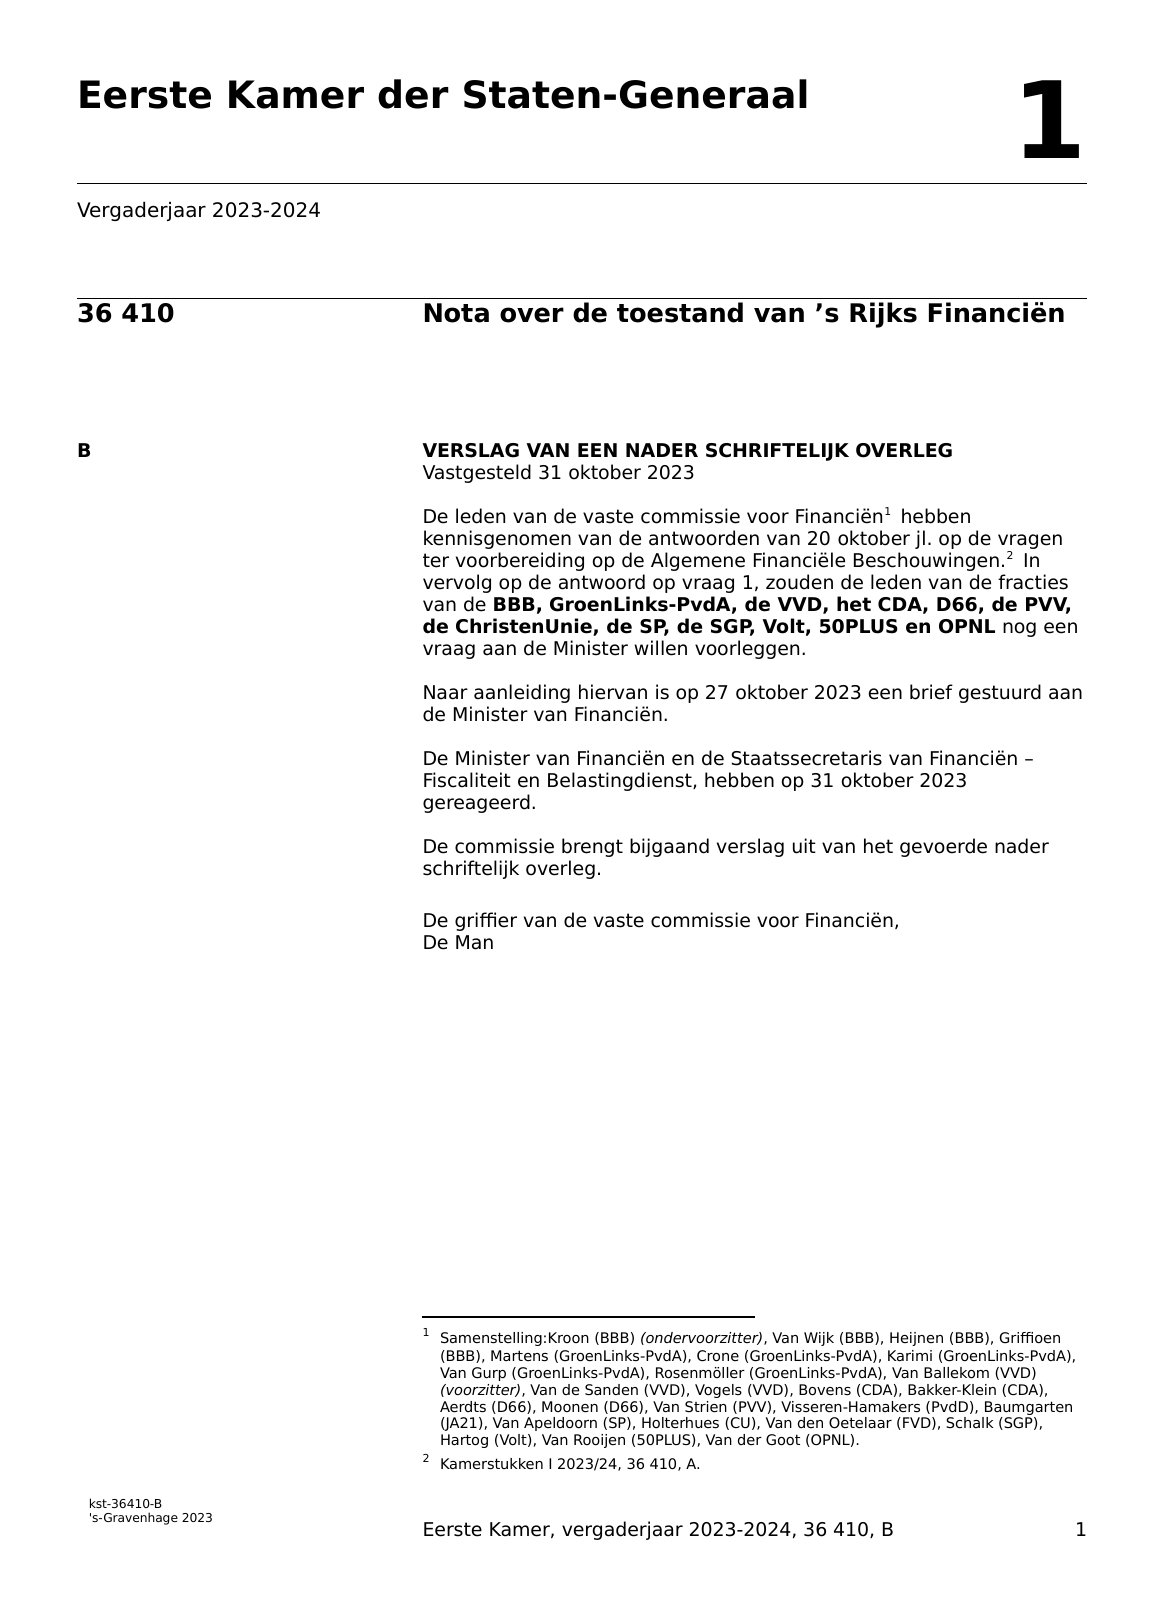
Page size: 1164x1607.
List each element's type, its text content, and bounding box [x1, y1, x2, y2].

subtitle B VERSLAG VAN EEN NADER SCHRIFTELIJK OVERLEG [77, 440, 1087, 462]
table_cell Vergaderjaar 2023-2024 [77, 184, 1087, 298]
text De griffier van de vaste commissie voor Financiën, De Man [422, 910, 1087, 954]
text 's-Gravenhage 2023 [88, 1511, 323, 1525]
table_header 1 [886, 59, 1087, 183]
text Vastgesteld 31 oktober 2023 [422, 462, 1087, 484]
text Kamerstukken I 2023/24, 36 410, A. [422, 1452, 1087, 1474]
table_header Eerste Kamer der Staten-Generaal [77, 59, 886, 183]
text Samenstelling:Kroon (BBB) (ondervoorzitter), Van Wijk (BBB), Heijnen (BBB), Griffioen (BBB), Martens (GroenLinks-PvdA), Crone (GroenLinks-PvdA), Karimi (GroenLinks-PvdA), Van Gurp (GroenLinks-PvdA), Rosenmöller (GroenLinks-PvdA), Van Ballekom (VVD) (voorzitter), Van de Sanden (VVD), Vogels (VVD), Bovens (CDA), Bakker-Klein (CDA), Aerdts (D66), Moonen (D66), Van Strien (PVV), Visseren-Hamakers (PvdD), Baumgarten (JA21), Van Apeldoorn (SP), Holterhues (CU), Van den Oetelaar (FVD), Schalk (SGP), Hartog (Volt), Van Rooijen (50PLUS), Van der Goot (OPNL). [422, 1326, 1087, 1449]
text kst-36410-B [88, 1497, 323, 1511]
text De leden van de vaste commissie voor Financiën hebben kennisgenomen van de antwoorden van 20 oktober jl. op de vragen ter voorbereiding op de Algemene Financiële Beschouwingen. In vervolg op de antwoord op vraag 1, zouden de leden van de fracties van de BBB, GroenLinks-PvdA, de VVD, het CDA, D66, de PVV, de ChristenUnie, de SP, de SGP, Volt, 50PLUS en OPNL nog een vraag aan de Minister willen voorleggen. [422, 506, 1087, 660]
text De Minister van Financiën en de Staatssecretaris van Financiën – Fiscaliteit en Belastingdienst, hebben op 31 oktober 2023 gereageerd. [422, 748, 1087, 814]
text Naar aanleiding hiervan is op 27 oktober 2023 een brief gestuurd aan de Minister van Financiën. [422, 682, 1087, 726]
text De commissie brengt bijgaand verslag uit van het gevoerde nader schriftelijk overleg. [422, 836, 1087, 880]
subtitle 36 410 Nota over de toestand van ’s Rijks Financiën [77, 299, 1087, 329]
